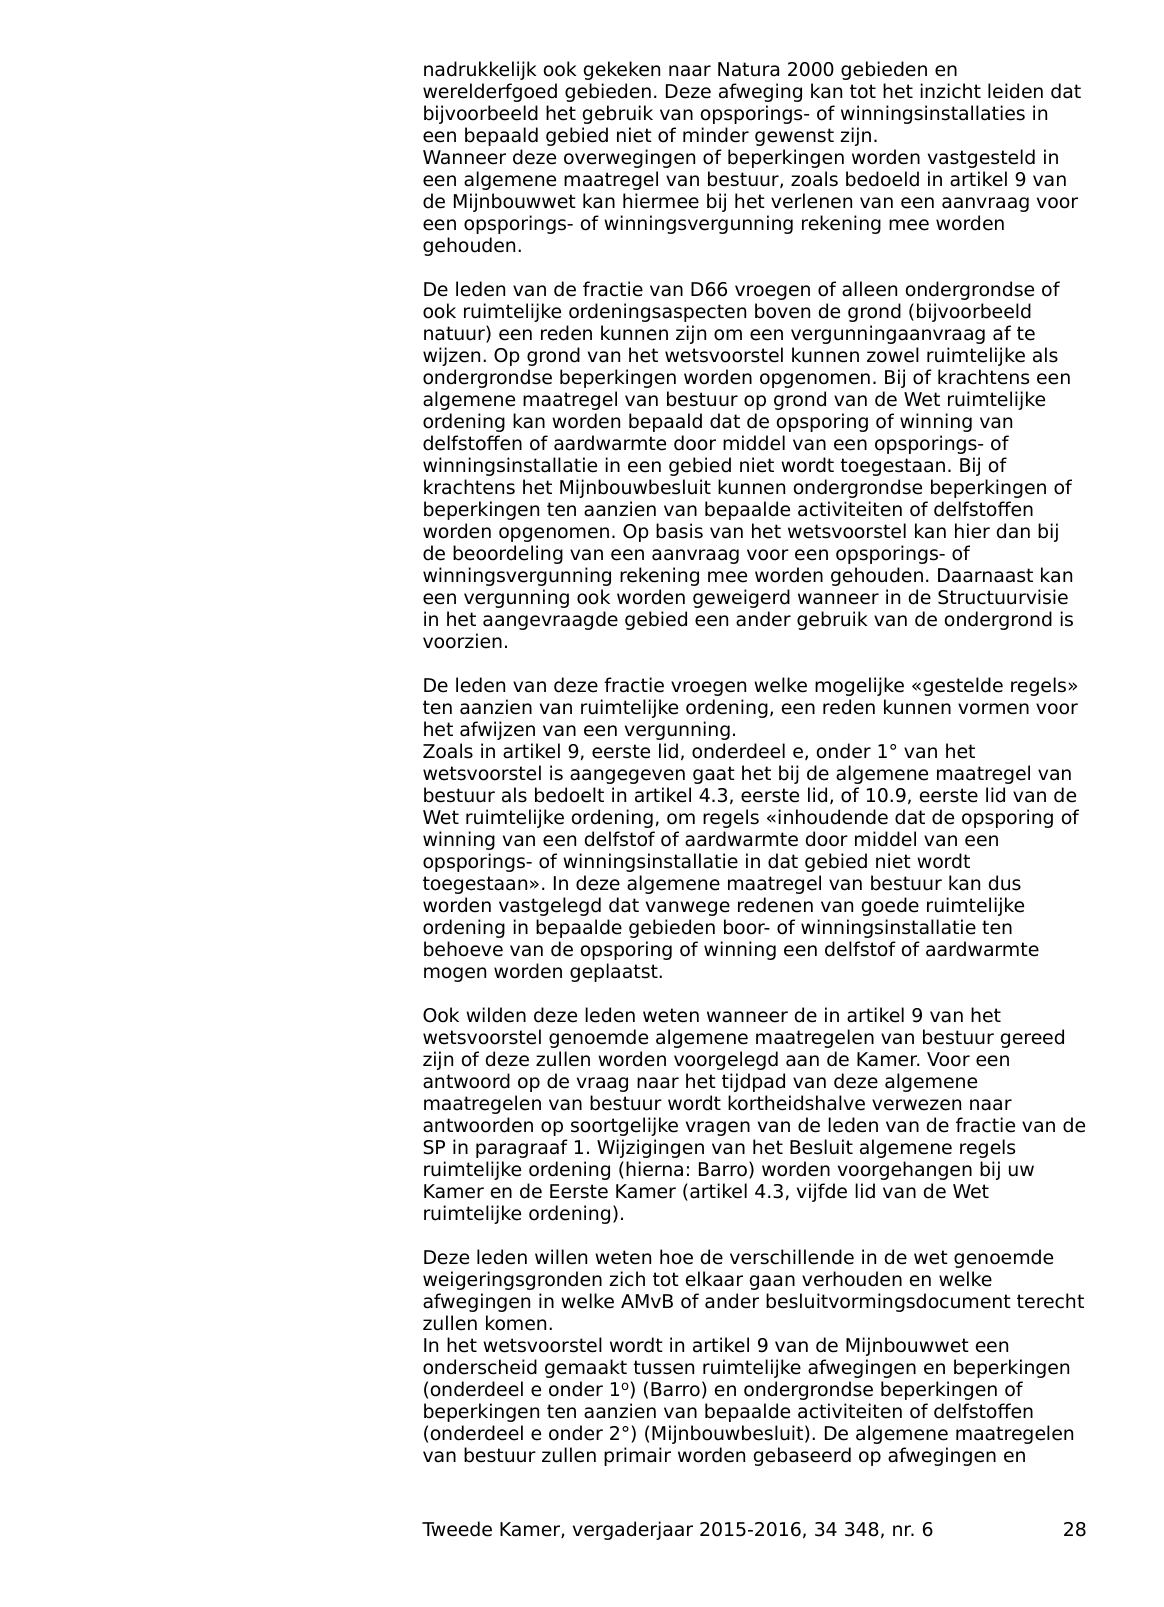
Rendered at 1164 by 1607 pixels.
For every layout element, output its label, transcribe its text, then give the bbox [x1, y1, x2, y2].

text Wanneer deze overwegingen of beperkingen worden vastgesteld in een algemene maatregel van bestuur, zoals bedoeld in artikel 9 van de Mijnbouwwet kan hiermee bij het verlenen van een aanvraag voor een opsporings- of winningsvergunning rekening mee worden gehouden. [422, 147, 1087, 257]
text Ook wilden deze leden weten wanneer de in artikel 9 van het wetsvoorstel genoemde algemene maatregelen van bestuur gereed zijn of deze zullen worden voorgelegd aan de Kamer. Voor een antwoord op de vraag naar het tijdpad van deze algemene maatregelen van bestuur wordt kortheidshalve verwezen naar antwoorden op soortgelijke vragen van de leden van de fractie van de SP in paragraaf 1. Wijzigingen van het Besluit algemene regels ruimtelijke ordening (hierna: Barro) worden voorgehangen bij uw Kamer en de Eerste Kamer (artikel 4.3, vijfde lid van de Wet ruimtelijke ordening). [422, 1005, 1087, 1224]
text nadrukkelijk ook gekeken naar Natura 2000 gebieden en werelderfgoed gebieden. Deze afweging kan tot het inzicht leiden dat bijvoorbeeld het gebruik van opsporings- of winningsinstallaties in een bepaald gebied niet of minder gewenst zijn. [422, 59, 1087, 147]
text Deze leden willen weten hoe de verschillende in de wet genoemde weigeringsgronden zich tot elkaar gaan verhouden en welke afwegingen in welke AMvB of ander besluitvormingsdocument terecht zullen komen. [422, 1247, 1087, 1335]
text Zoals in artikel 9, eerste lid, onderdeel e, onder 1° van het wetsvoorstel is aangegeven gaat het bij de algemene maatregel van bestuur als bedoelt in artikel 4.3, eerste lid, of 10.9, eerste lid van de Wet ruimtelijke ordening, om regels «inhoudende dat de opsporing of winning van een delfstof of aardwarmte door middel van een opsporings- of winningsinstallatie in dat gebied niet wordt toegestaan». In deze algemene maatregel van bestuur kan dus worden vastgelegd dat vanwege redenen van goede ruimtelijke ordening in bepaalde gebieden boor- of winningsinstallatie ten behoeve van de opsporing of winning een delfstof of aardwarmte mogen worden geplaatst. [422, 741, 1087, 983]
text De leden van de fractie van D66 vroegen of alleen ondergrondse of ook ruimtelijke ordeningsaspecten boven de grond (bijvoorbeeld natuur) een reden kunnen zijn om een vergunningaanvraag af te wijzen. Op grond van het wetsvoorstel kunnen zowel ruimtelijke als ondergrondse beperkingen worden opgenomen. Bij of krachtens een algemene maatregel van bestuur op grond van de Wet ruimtelijke ordening kan worden bepaald dat de opsporing of winning van delfstoffen of aardwarmte door middel van een opsporings- of winningsinstallatie in een gebied niet wordt toegestaan. Bij of krachtens het Mijnbouwbesluit kunnen ondergrondse beperkingen of beperkingen ten aanzien van bepaalde activiteiten of delfstoffen worden opgenomen. Op basis van het wetsvoorstel kan hier dan bij de beoordeling van een aanvraag voor een opsporings- of winningsvergunning rekening mee worden gehouden. Daarnaast kan een vergunning ook worden geweigerd wanneer in de Structuurvisie in het aangevraagde gebied een ander gebruik van de ondergrond is voorzien. [422, 279, 1087, 653]
text In het wetsvoorstel wordt in artikel 9 van de Mijnbouwwet een onderscheid gemaakt tussen ruimtelijke afwegingen en beperkingen (onderdeel e onder 1o) (Barro) en ondergrondse beperkingen of beperkingen ten aanzien van bepaalde activiteiten of delfstoffen (onderdeel e onder 2°) (Mijnbouwbesluit). De algemene maatregelen van bestuur zullen primair worden gebaseerd op afwegingen en [422, 1335, 1087, 1467]
text De leden van deze fractie vroegen welke mogelijke «gestelde regels» ten aanzien van ruimtelijke ordening, een reden kunnen vormen voor het afwijzen van een vergunning. [422, 675, 1087, 741]
